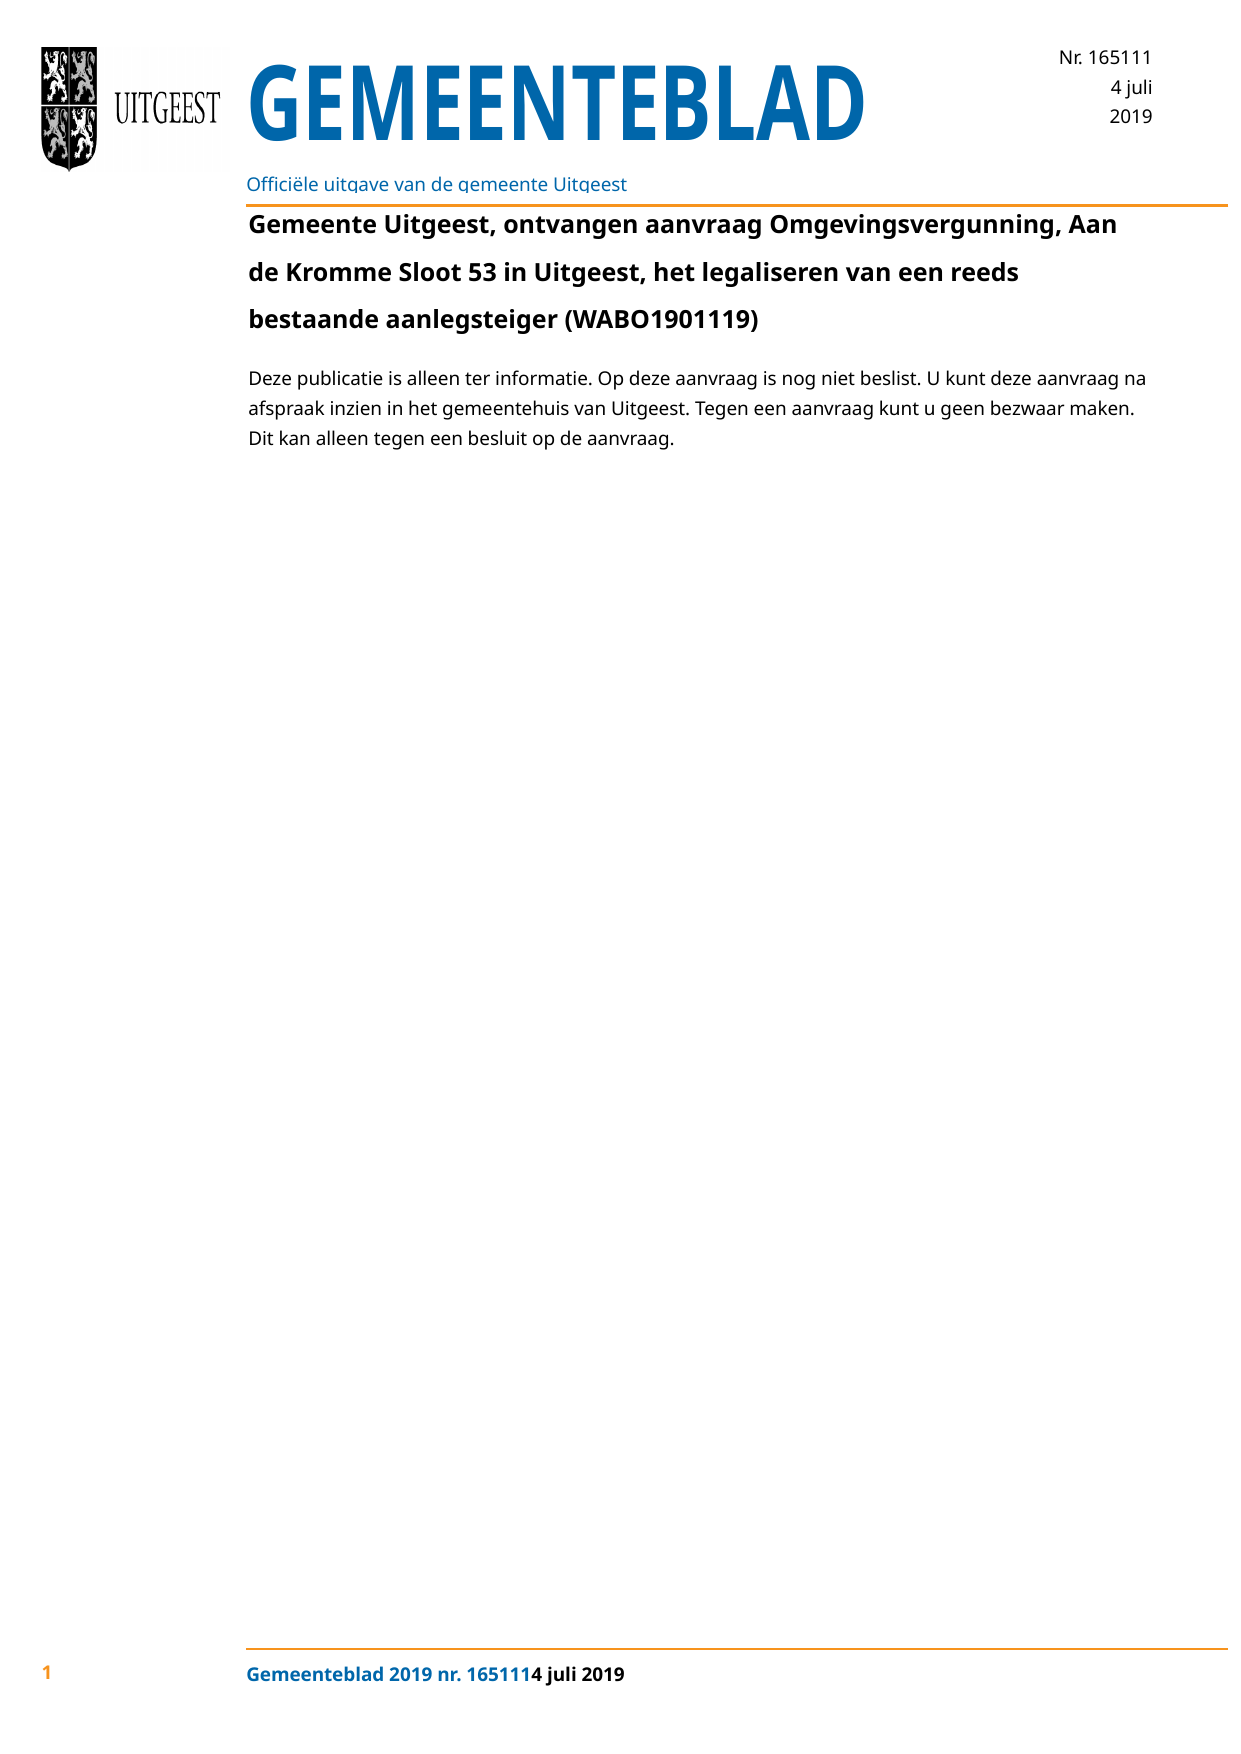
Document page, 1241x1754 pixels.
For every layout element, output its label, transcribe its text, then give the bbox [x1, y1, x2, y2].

text Deze publicatie is alleen ter informatie. Op deze aanvraag is nog niet beslist. U kunt deze aanvraag na afspraak inzien in het gemeentehuis van Uitgeest. Tegen een aanvraag kunt u geen bezwaar maken. Dit kan alleen tegen een besluit op de aanvraag. [248, 366, 1152, 450]
picture [41, 47, 231, 172]
text Gemeente Uitgeest, ontvangen aanvraag Omgevingsvergunning, Aan de Kromme Sloot 53 in Uitgeest, het legaliseren van een reeds bestaande aanlegsteiger (WABO1901119) [248, 207, 1152, 336]
